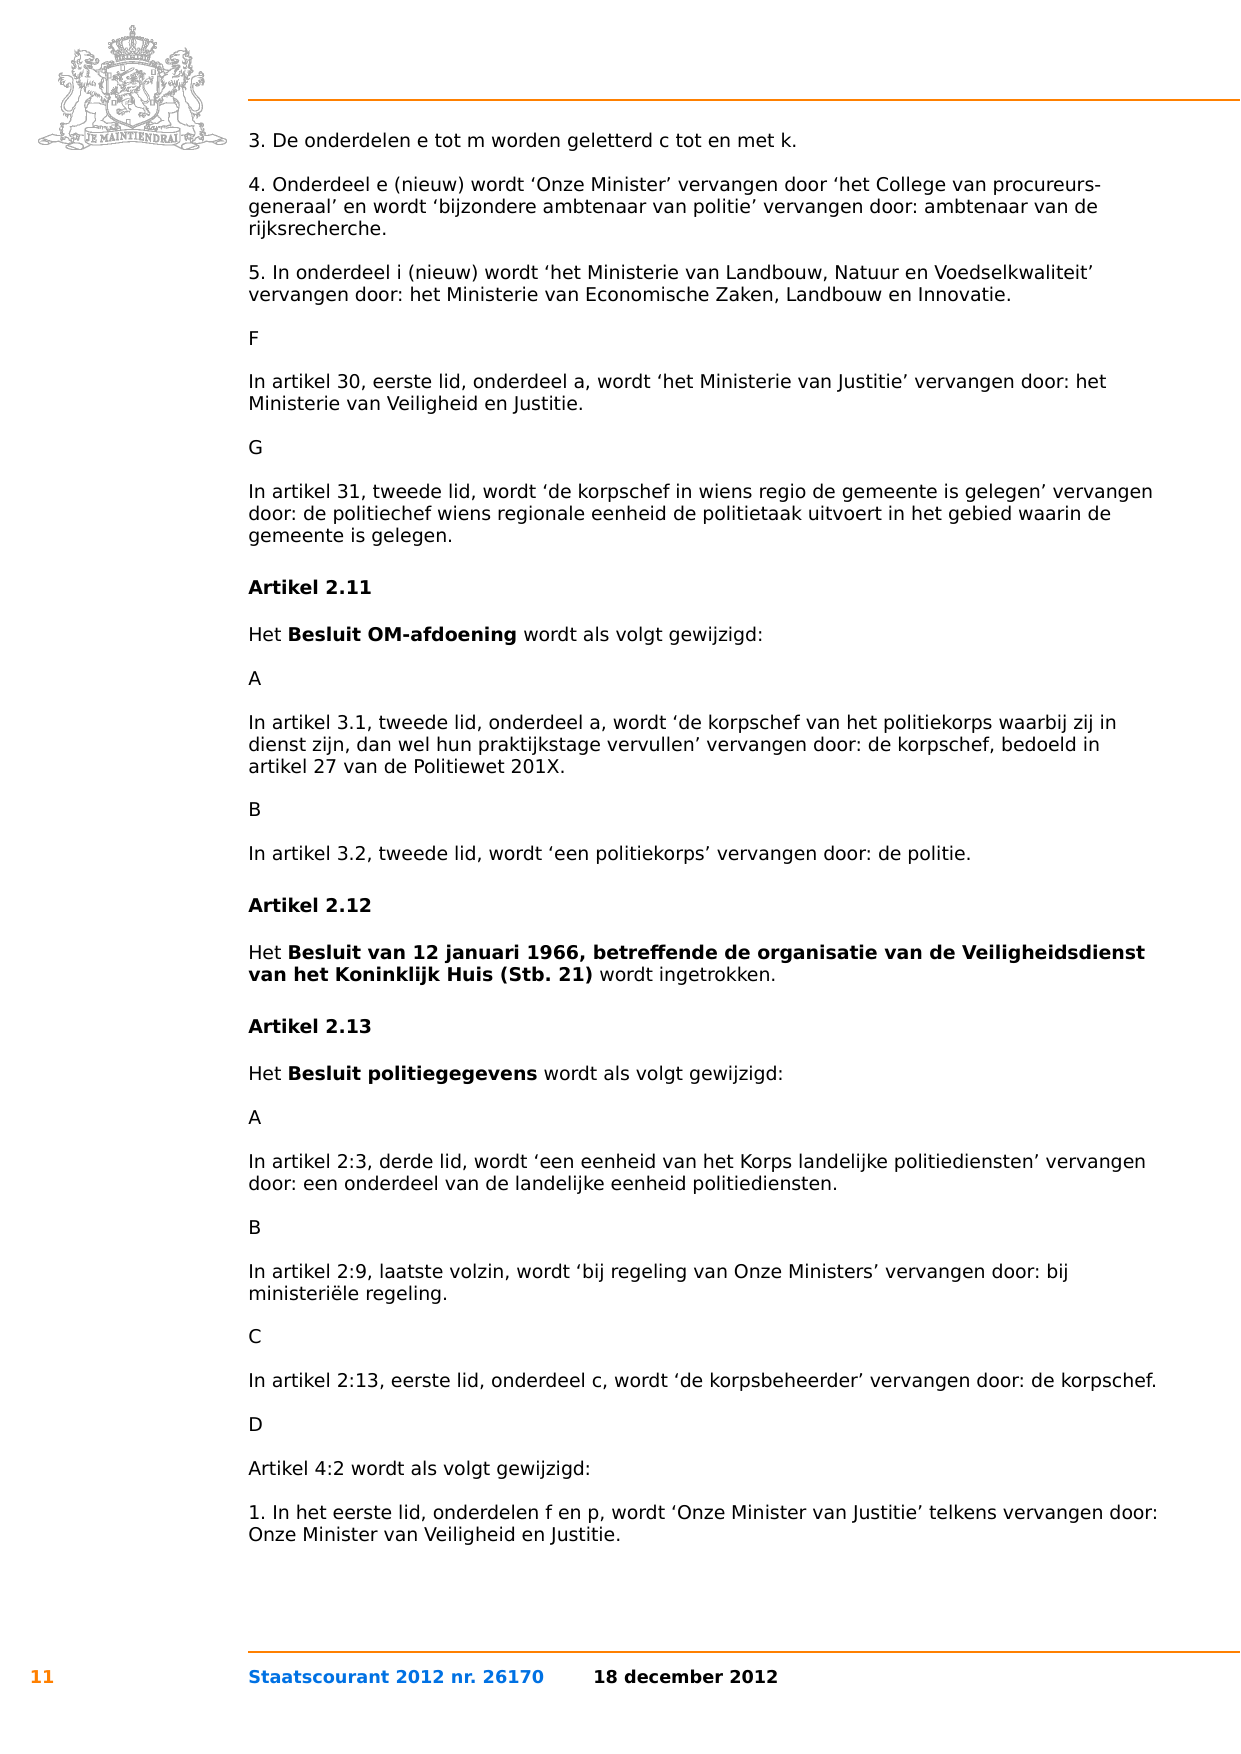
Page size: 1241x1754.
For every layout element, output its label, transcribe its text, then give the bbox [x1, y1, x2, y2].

text A [248, 1107, 1163, 1129]
text B [248, 799, 1163, 821]
text Artikel 4:2 wordt als volgt gewijzigd: [248, 1458, 1163, 1480]
text 1. In het eerste lid, onderdelen f en p, wordt ‘Onze Minister van Justitie’ telkens vervangen door: Onze Minister van Veiligheid en Justitie. [248, 1502, 1163, 1546]
text 4. Onderdeel e (nieuw) wordt ‘Onze Minister’ vervangen door ‘het College van procureurs-generaal’ en wordt ‘bijzondere ambtenaar van politie’ vervangen door: ambtenaar van de rijksrecherche. [248, 174, 1163, 240]
text In artikel 3.1, tweede lid, onderdeel a, wordt ‘de korpschef van het politiekorps waarbij zij in dienst zijn, dan wel hun praktijkstage vervullen’ vervangen door: de korpschef, bedoeld in artikel 27 van de Politiewet 201X. [248, 712, 1163, 777]
text In artikel 2:13, eerste lid, onderdeel c, wordt ‘de korpsbeheerder’ vervangen door: de korpschef. [248, 1370, 1163, 1392]
text In artikel 2:3, derde lid, wordt ‘een eenheid van het Korps landelijke politiediensten’ vervangen door: een onderdeel van de landelijke eenheid politiediensten. [248, 1151, 1163, 1195]
text D [248, 1414, 1163, 1436]
text In artikel 2:9, laatste volzin, wordt ‘bij regeling van Onze Ministers’ vervangen door: bij ministeriële regeling. [248, 1261, 1163, 1304]
text In artikel 30, eerste lid, onderdeel a, wordt ‘het Ministerie van Justitie’ vervangen door: het Ministerie van Veiligheid en Justitie. [248, 371, 1163, 415]
text C [248, 1326, 1163, 1348]
subtitle Artikel 2.13 [248, 1016, 1163, 1038]
subtitle Artikel 2.12 [248, 895, 1163, 917]
text In artikel 3.2, tweede lid, wordt ‘een politiekorps’ vervangen door: de politie. [248, 843, 1163, 865]
text Het Besluit van 12 januari 1966, betreffende de organisatie van de Veiligheidsdienst van het Koninklijk Huis (Stb. 21) wordt ingetrokken. [248, 942, 1163, 986]
text 3. De onderdelen e tot m worden geletterd c tot en met k. [248, 130, 1163, 152]
text 5. In onderdeel i (nieuw) wordt ‘het Ministerie van Landbouw, Natuur en Voedselkwaliteit’ vervangen door: het Ministerie van Economische Zaken, Landbouw en Innovatie. [248, 262, 1163, 306]
text G [248, 437, 1163, 459]
subtitle Artikel 2.11 [248, 577, 1163, 599]
text F [248, 327, 1163, 349]
text Het Besluit OM-afdoening wordt als volgt gewijzigd: [248, 624, 1163, 646]
text Het Besluit politiegegevens wordt als volgt gewijzigd: [248, 1063, 1163, 1085]
text B [248, 1217, 1163, 1239]
text A [248, 668, 1163, 690]
picture [38, 25, 227, 150]
text In artikel 31, tweede lid, wordt ‘de korpschef in wiens regio de gemeente is gelegen’ vervangen door: de politiechef wiens regionale eenheid de politietaak uitvoert in het gebied waarin de gemeente is gelegen. [248, 481, 1163, 547]
